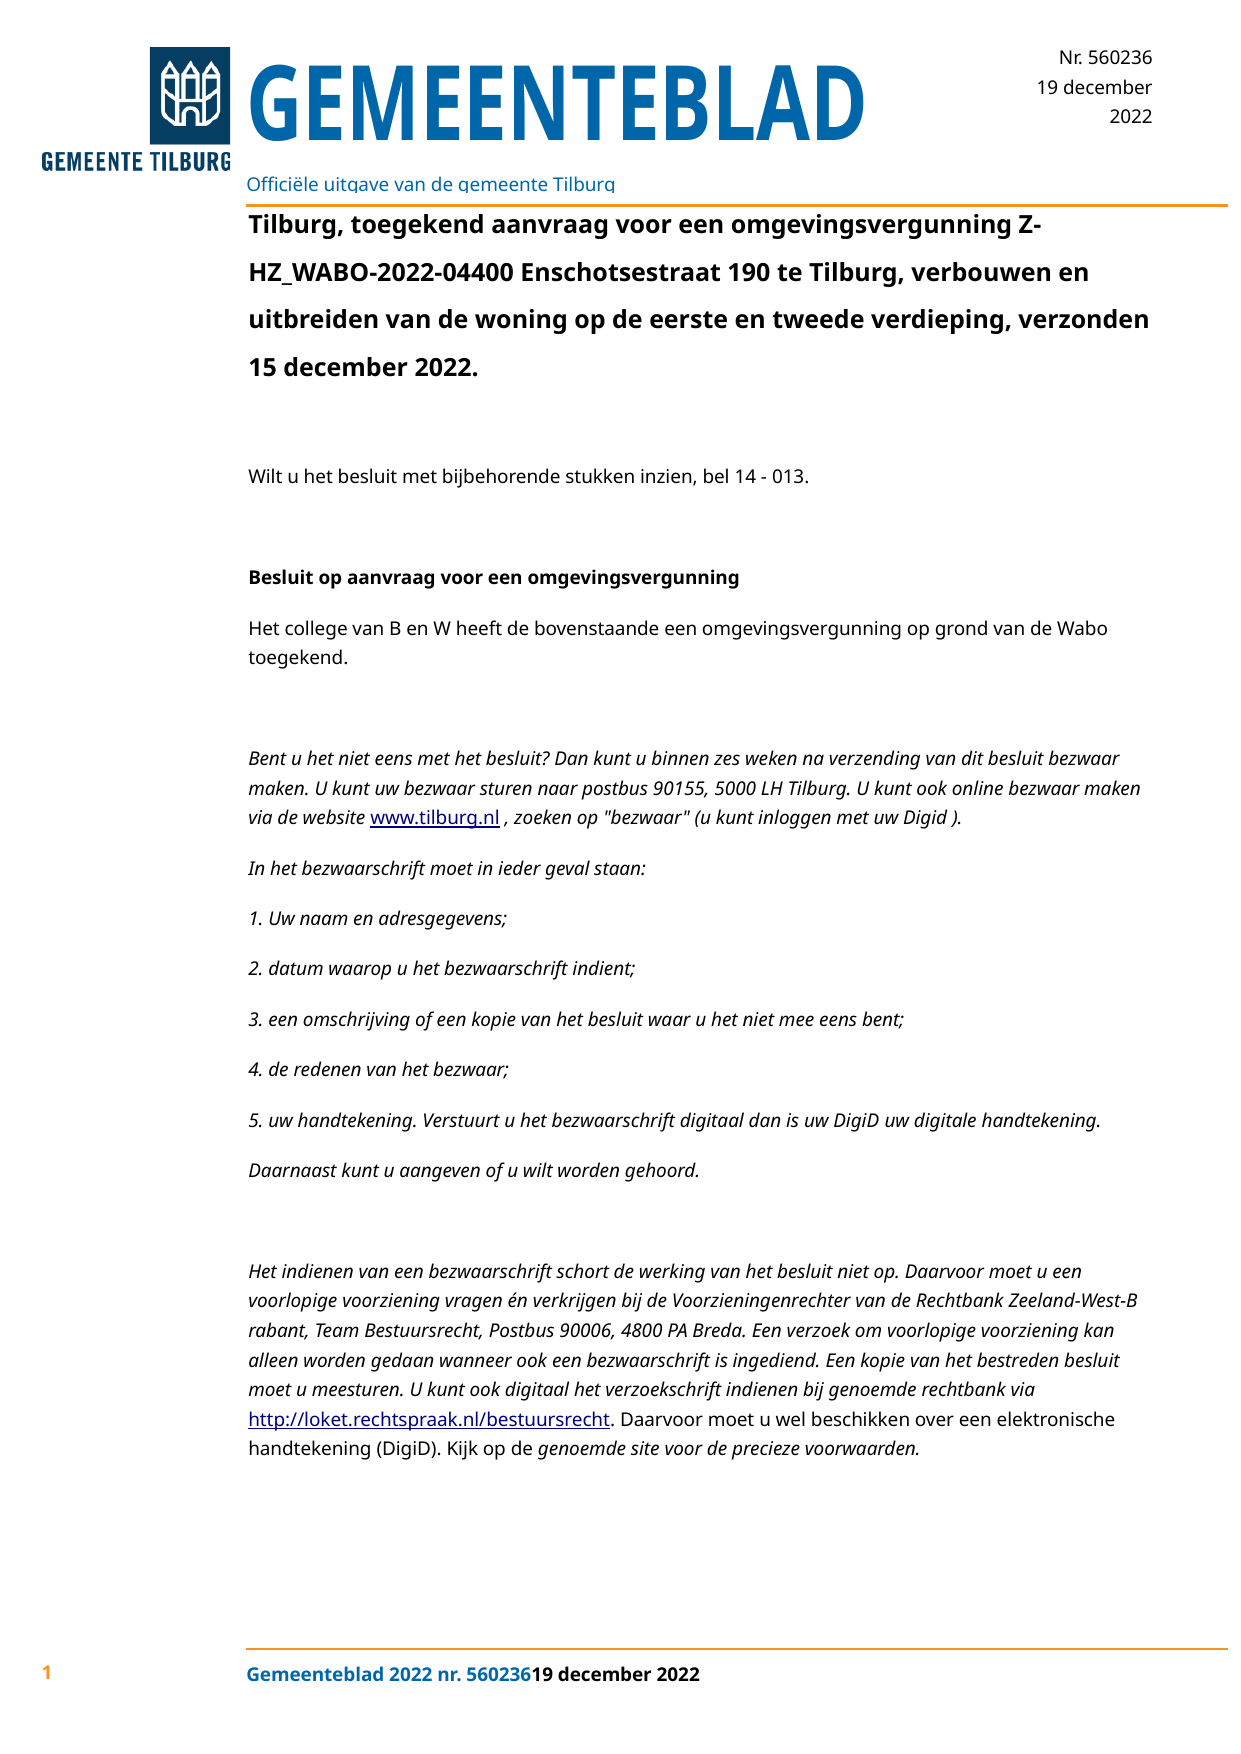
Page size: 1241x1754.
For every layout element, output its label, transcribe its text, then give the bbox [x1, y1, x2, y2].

text 2. datum waarop u het bezwaarschrift indient; [248, 956, 1152, 981]
text 1. Uw naam en adresgegevens; [248, 905, 1152, 931]
text 3. een omschrijving of een kopie van het besluit waar u het niet mee eens bent; [248, 1006, 1152, 1032]
text Wilt u het besluit met bijbehorende stukken inzien, bel 14 - 013. [248, 463, 1152, 489]
text In het bezwaarschrift moet in ieder geval staan: [248, 855, 1152, 881]
text Het indienen van een bezwaarschrift schort de werking van het besluit niet op. Daarvoor moet u een voorlopige voorziening vragen én verkrijgen bij de Voorzieningenrechter van de Rechtbank Zeeland-West-B rabant, Team Bestuursrecht, Postbus 90006, 4800 PA Breda. Een verzoek om voorlopige voorziening kan alleen worden gedaan wanneer ook een bezwaarschrift is ingediend. Een kopie van het bestreden besluit moet u meesturen. U kunt ook digitaal het verzoekschrift indienen bij genoemde rechtbank via http://loket.rechtspraak.nl/bestuursrecht. Daarvoor moet u wel beschikken over een elektronische handtekening (DigiD). Kijk op de genoemde site voor de precieze voorwaarden. [248, 1258, 1152, 1461]
text 5. uw handtekening. Verstuurt u het bezwaarschrift digitaal dan is uw DigiD uw digitale handtekening. [248, 1107, 1152, 1133]
text Besluit op aanvraag voor een omgevingsvergunning [248, 564, 1152, 590]
text 4. de redenen van het bezwaar; [248, 1056, 1152, 1082]
picture [41, 47, 231, 172]
text Tilburg, toegekend aanvraag voor een omgevingsvergunning Z-HZ_WABO-2022-04400 Enschotsestraat 190 te Tilburg, verbouwen en uitbreiden van de woning op de eerste en tweede verdieping, verzonden 15 december 2022. [248, 207, 1152, 384]
text Het college van B en W heeft de bovenstaande een omgevingsvergunning op grond van de Wabo toegekend. [248, 615, 1152, 670]
text Bent u het niet eens met het besluit? Dan kunt u binnen zes weken na verzending van dit besluit bezwaar maken. U kunt uw bezwaar sturen naar postbus 90155, 5000 LH Tilburg. U kunt ook online bezwaar maken via de website www.tilburg.nl , zoeken op "bezwaar" (u kunt inloggen met uw Digid ). [248, 745, 1152, 830]
text Daarnaast kunt u aangeven of u wilt worden gehoord. [248, 1157, 1152, 1183]
